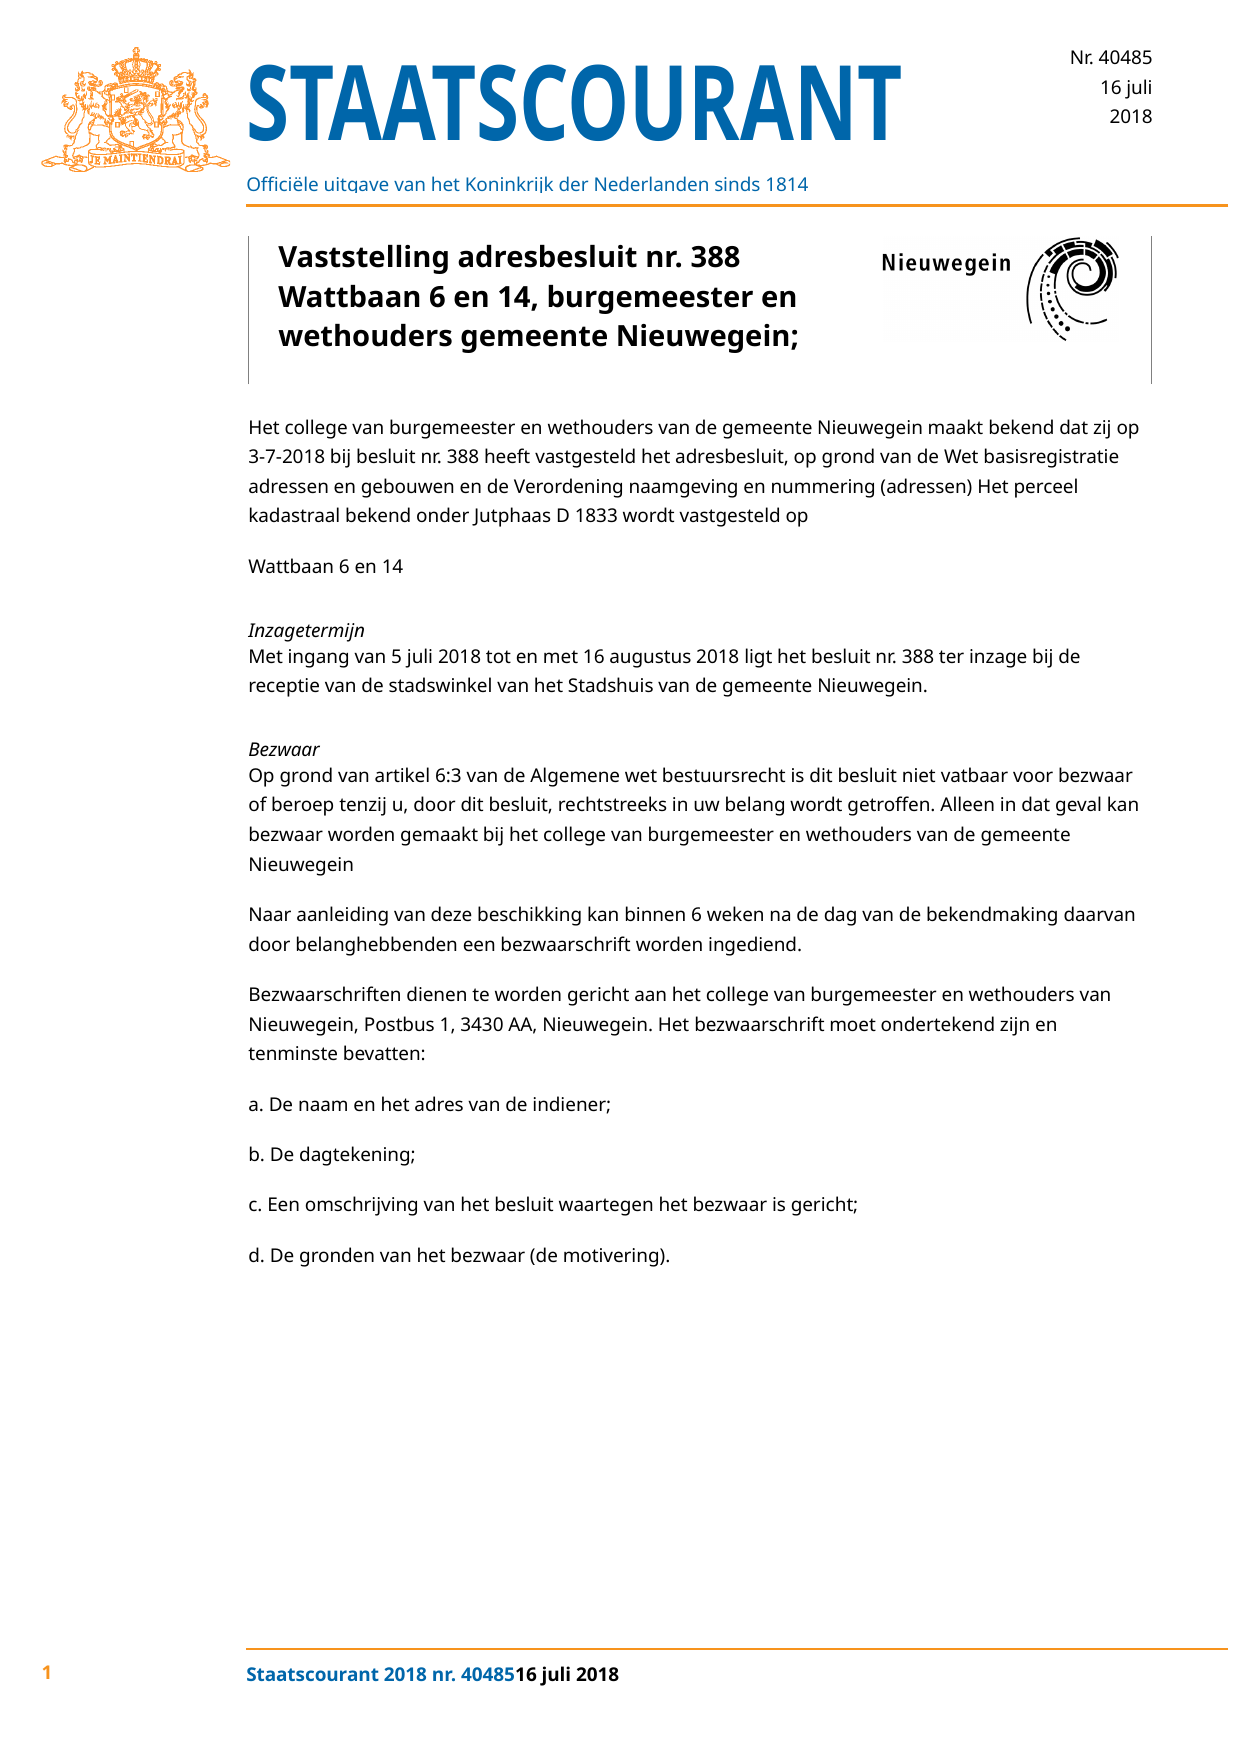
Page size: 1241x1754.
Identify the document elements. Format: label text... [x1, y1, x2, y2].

text Op grond van artikel 6:3 van de Algemene wet bestuursrecht is dit besluit niet vatbaar voor bezwaar of beroep tenzij u, door dit besluit, rechtstreeks in uw belang wordt getroffen. Alleen in dat geval kan bezwaar worden gemaakt bij het college van burgemeester en wethouders van de gemeente Nieuwegein [248, 762, 1152, 877]
text b. De dagtekening; [248, 1141, 1152, 1167]
text c. Een omschrijving van het besluit waartegen het bezwaar is gericht; [248, 1192, 1152, 1217]
text Naar aanleiding van deze beschikking kan binnen 6 weken na de dag van de bekendmaking daarvan door belanghebbenden een bezwaarschrift worden ingediend. [248, 901, 1152, 957]
text Het college van burgemeester en wethouders van de gemeente Nieuwegein maakt bekend dat zij op 3-7-2018 bij besluit nr. 388 heeft vastgesteld het adresbesluit, op grond van de Wet basisregistratie adressen en gebouwen en de Verordening naamgeving en nummering (adressen) Het perceel kadastraal bekend onder Jutphaas D 1833 wordt vastgesteld op [248, 414, 1152, 528]
text Met ingang van 5 juli 2018 tot en met 16 augustus 2018 ligt het besluit nr. 388 ter inzage bij de receptie van de stadswinkel van het Stadshuis van de gemeente Nieuwegein. [248, 643, 1152, 698]
text d. De gronden van het bezwaar (de motivering). [248, 1242, 1152, 1268]
table_header [850, 236, 1151, 384]
picture [41, 47, 231, 172]
text a. De naam en het adres van de indiener; [248, 1091, 1152, 1117]
picture [882, 236, 1119, 342]
text Inzagetermijn [248, 617, 1152, 643]
text Bezwaar [248, 736, 1152, 762]
text Wattbaan 6 en 14 [248, 553, 1152, 579]
table_header Vaststelling adresbesluit nr. 388 Wattbaan 6 en 14, burgemeester en wethouders gemeente Nieuwegein; [249, 236, 850, 384]
text Bezwaarschriften dienen te worden gericht aan het college van burgemeester en wethouders van Nieuwegein, Postbus 1, 3430 AA, Nieuwegein. Het bezwaarschrift moet ondertekend zijn en tenminste bevatten: [248, 981, 1152, 1066]
